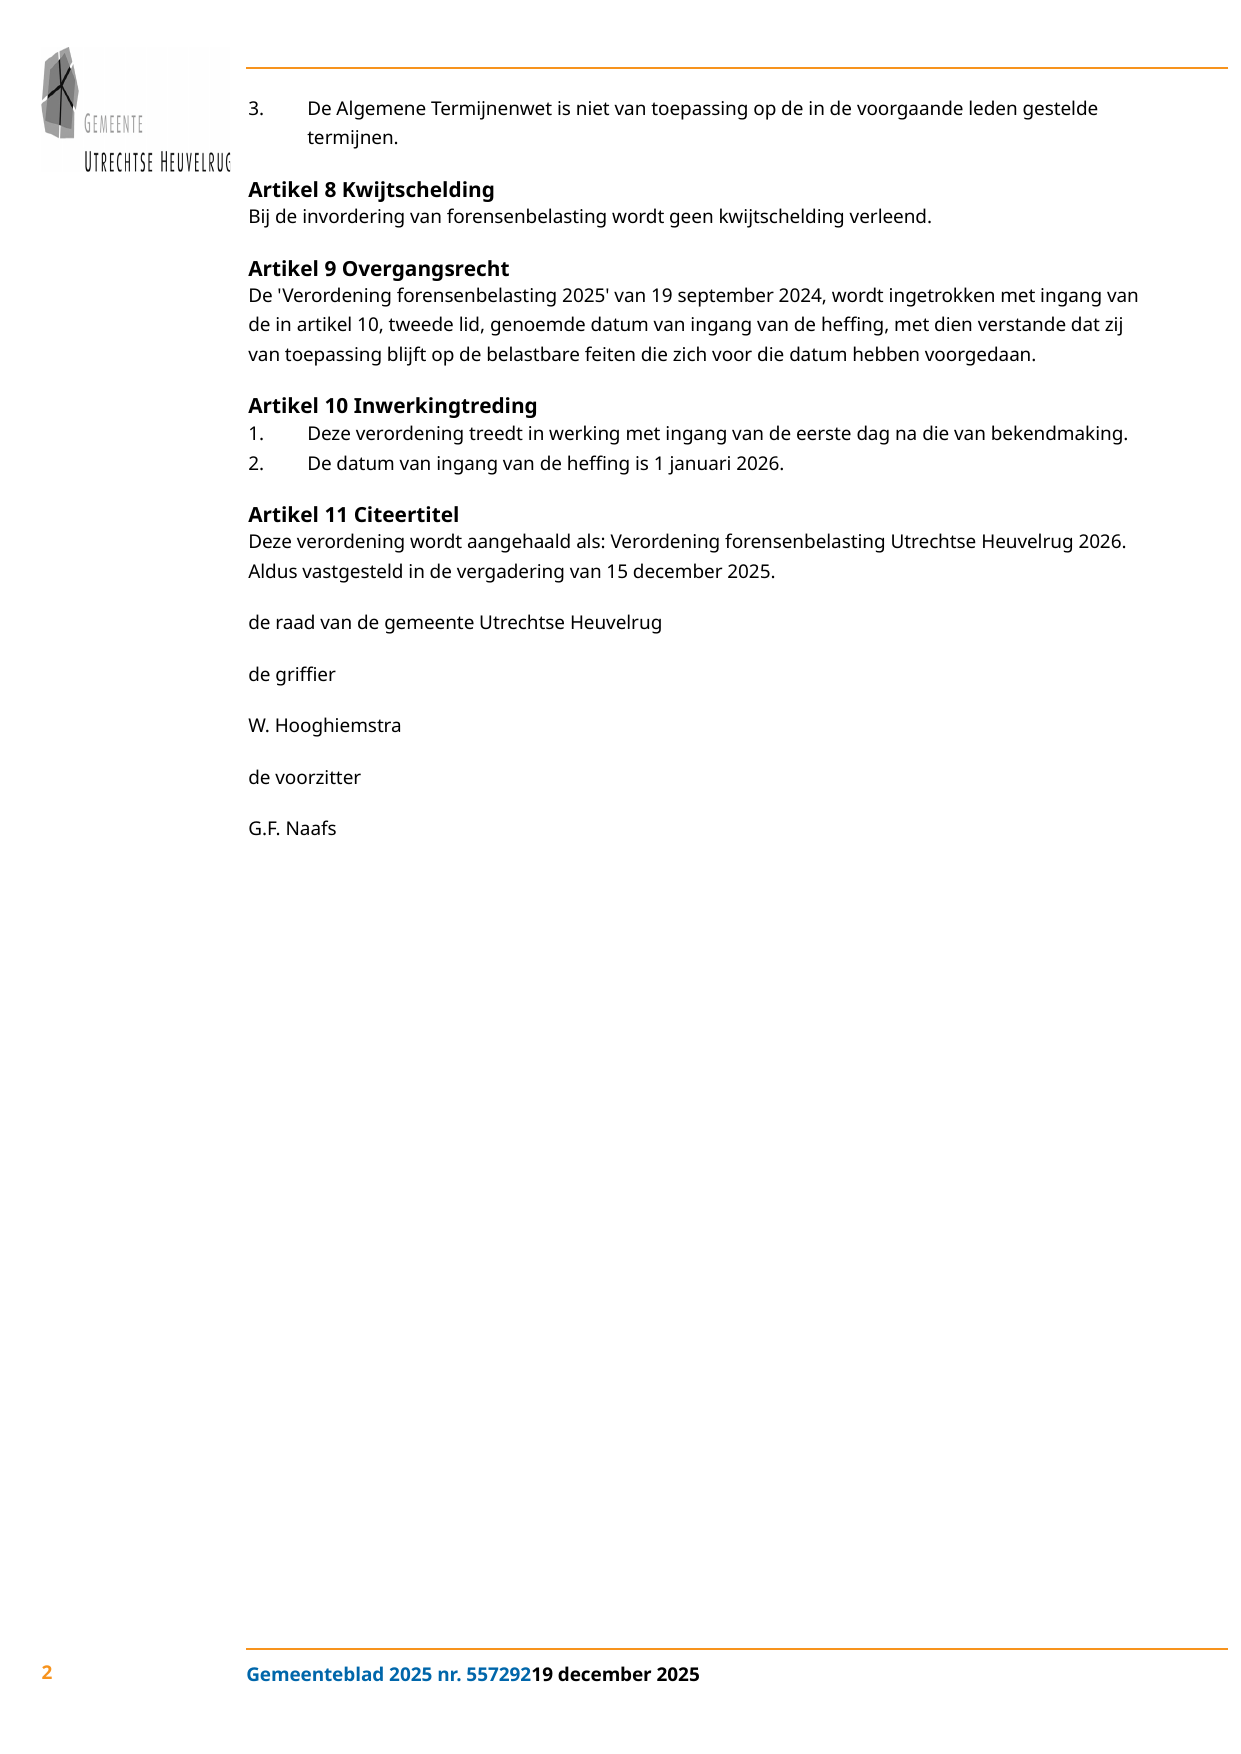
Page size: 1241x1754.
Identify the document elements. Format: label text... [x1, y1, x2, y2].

text De 'Verordening forensenbelasting 2025' van 19 september 2024, wordt ingetrokken met ingang van de in artikel 10, tweede lid, genoemde datum van ingang van de heffing, met dien verstande dat zij van toepassing blijft op de belastbare feiten die zich voor die datum hebben voorgedaan. [248, 282, 1152, 367]
text de griffier [248, 661, 1152, 687]
list De Algemene Termijnenwet is niet van toepassing op de in de voorgaande leden gestelde termijnen. [248, 95, 1152, 150]
text Aldus vastgesteld in de vergadering van 15 december 2025. [248, 558, 1152, 584]
text Bij de invordering van forensenbelasting wordt geen kwijtschelding verleend. [248, 203, 1152, 229]
text W. Hooghiemstra [248, 712, 1152, 738]
text de voorzitter [248, 764, 1152, 790]
text Artikel 11 Citeertitel [248, 500, 1152, 528]
text Artikel 9 Overgangsrecht [248, 254, 1152, 282]
text de raad van de gemeente Utrechtse Heuvelrug [248, 609, 1152, 635]
text Artikel 10 Inwerkingtreding [248, 392, 1152, 420]
picture [41, 47, 231, 172]
list Deze verordening treedt in werking met ingang van de eerste dag na die van bekendmaking. [248, 420, 1152, 446]
text Deze verordening wordt aangehaald als: Verordening forensenbelasting Utrechtse Heuvelrug 2026. [248, 528, 1152, 554]
text G.F. Naafs [248, 815, 1152, 841]
text Artikel 8 Kwijtschelding [248, 175, 1152, 203]
list De datum van ingang van de heffing is 1 januari 2026. [248, 450, 1152, 475]
